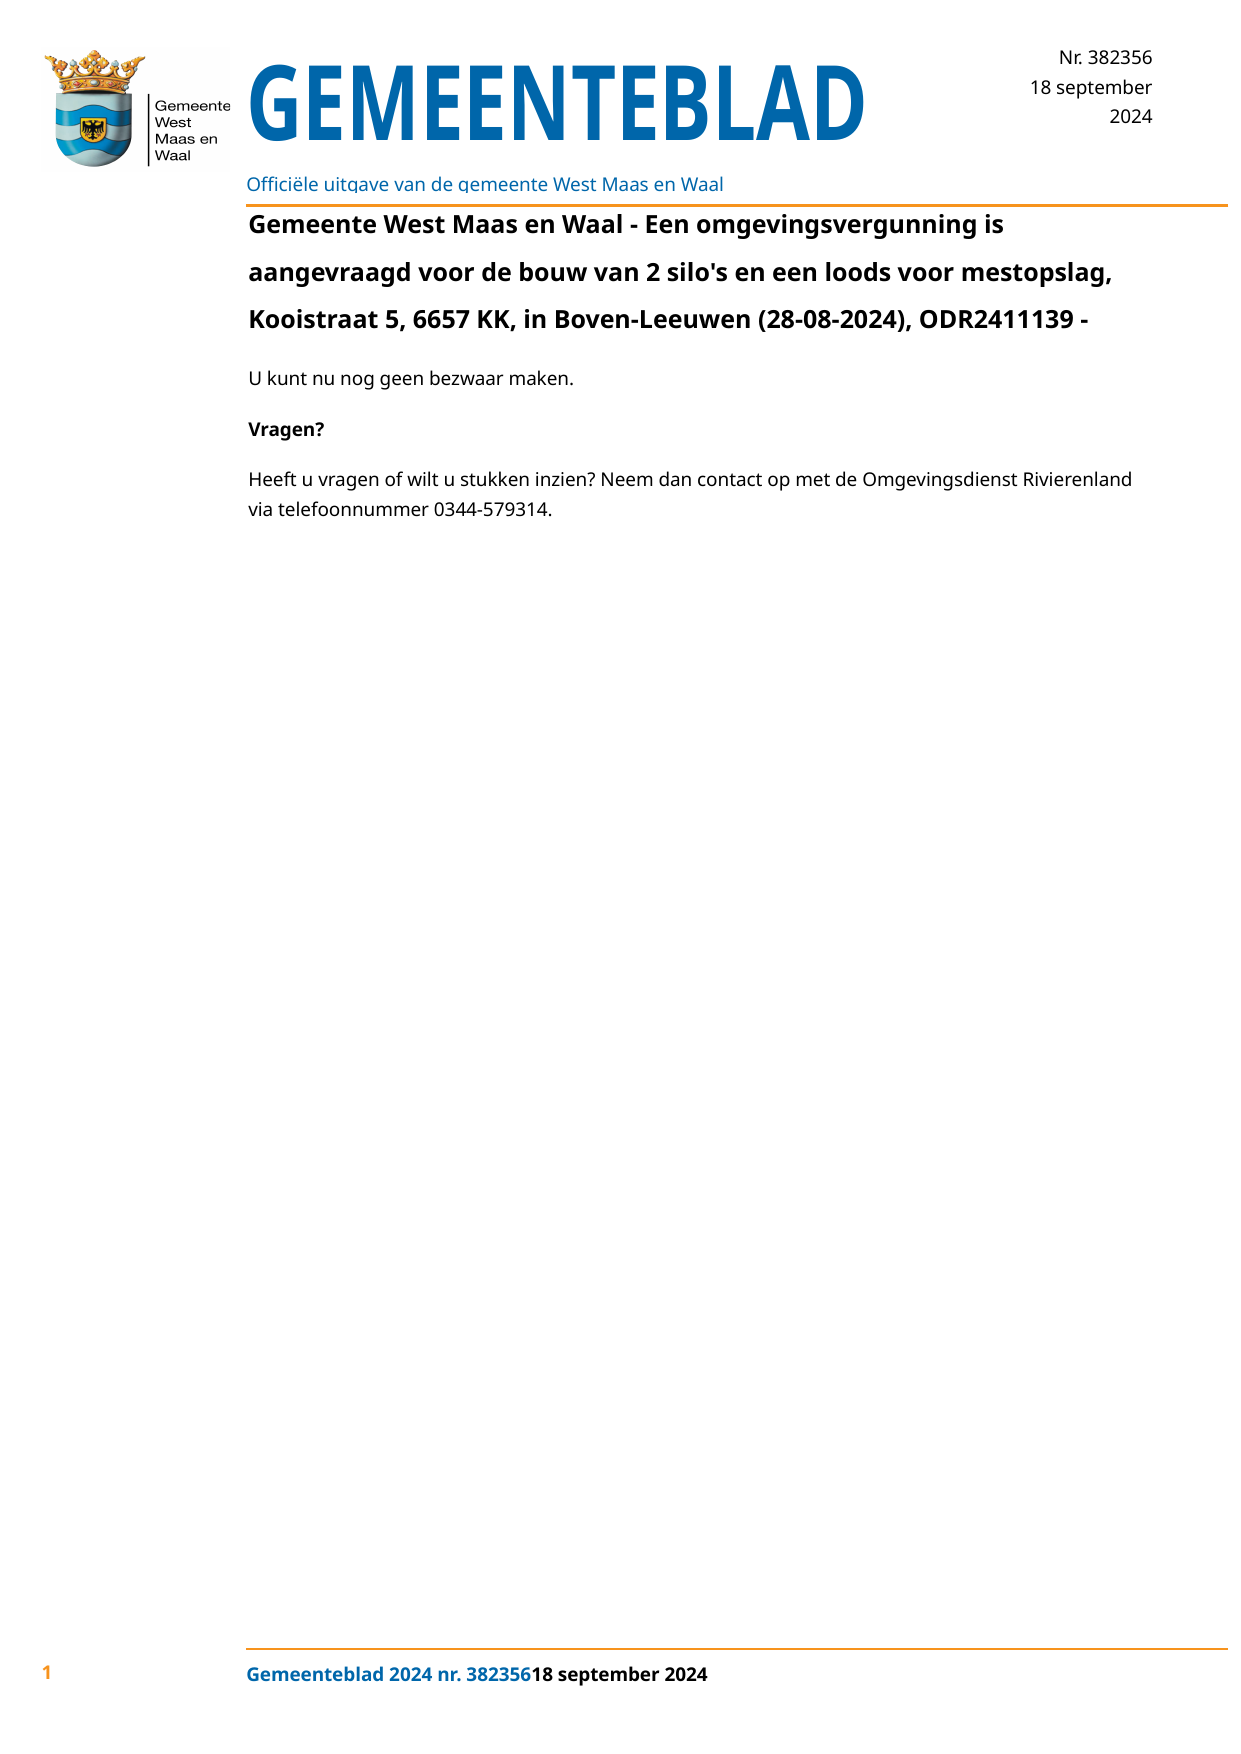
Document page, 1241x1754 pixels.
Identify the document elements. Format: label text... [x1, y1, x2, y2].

text Heeft u vragen of wilt u stukken inzien? Neem dan contact op met de Omgevingsdienst Rivierenland via telefoonnummer 0344-579314. [248, 466, 1152, 522]
text Vragen? [248, 416, 1152, 442]
text Gemeente West Maas en Waal - Een omgevingsvergunning is aangevraagd voor de bouw van 2 silo's en een loods voor mestopslag, Kooistraat 5, 6657 KK, in Boven-Leeuwen (28-08-2024), ODR2411139 - [248, 207, 1152, 336]
text U kunt nu nog geen bezwaar maken. [248, 366, 1152, 391]
picture [41, 47, 231, 172]
